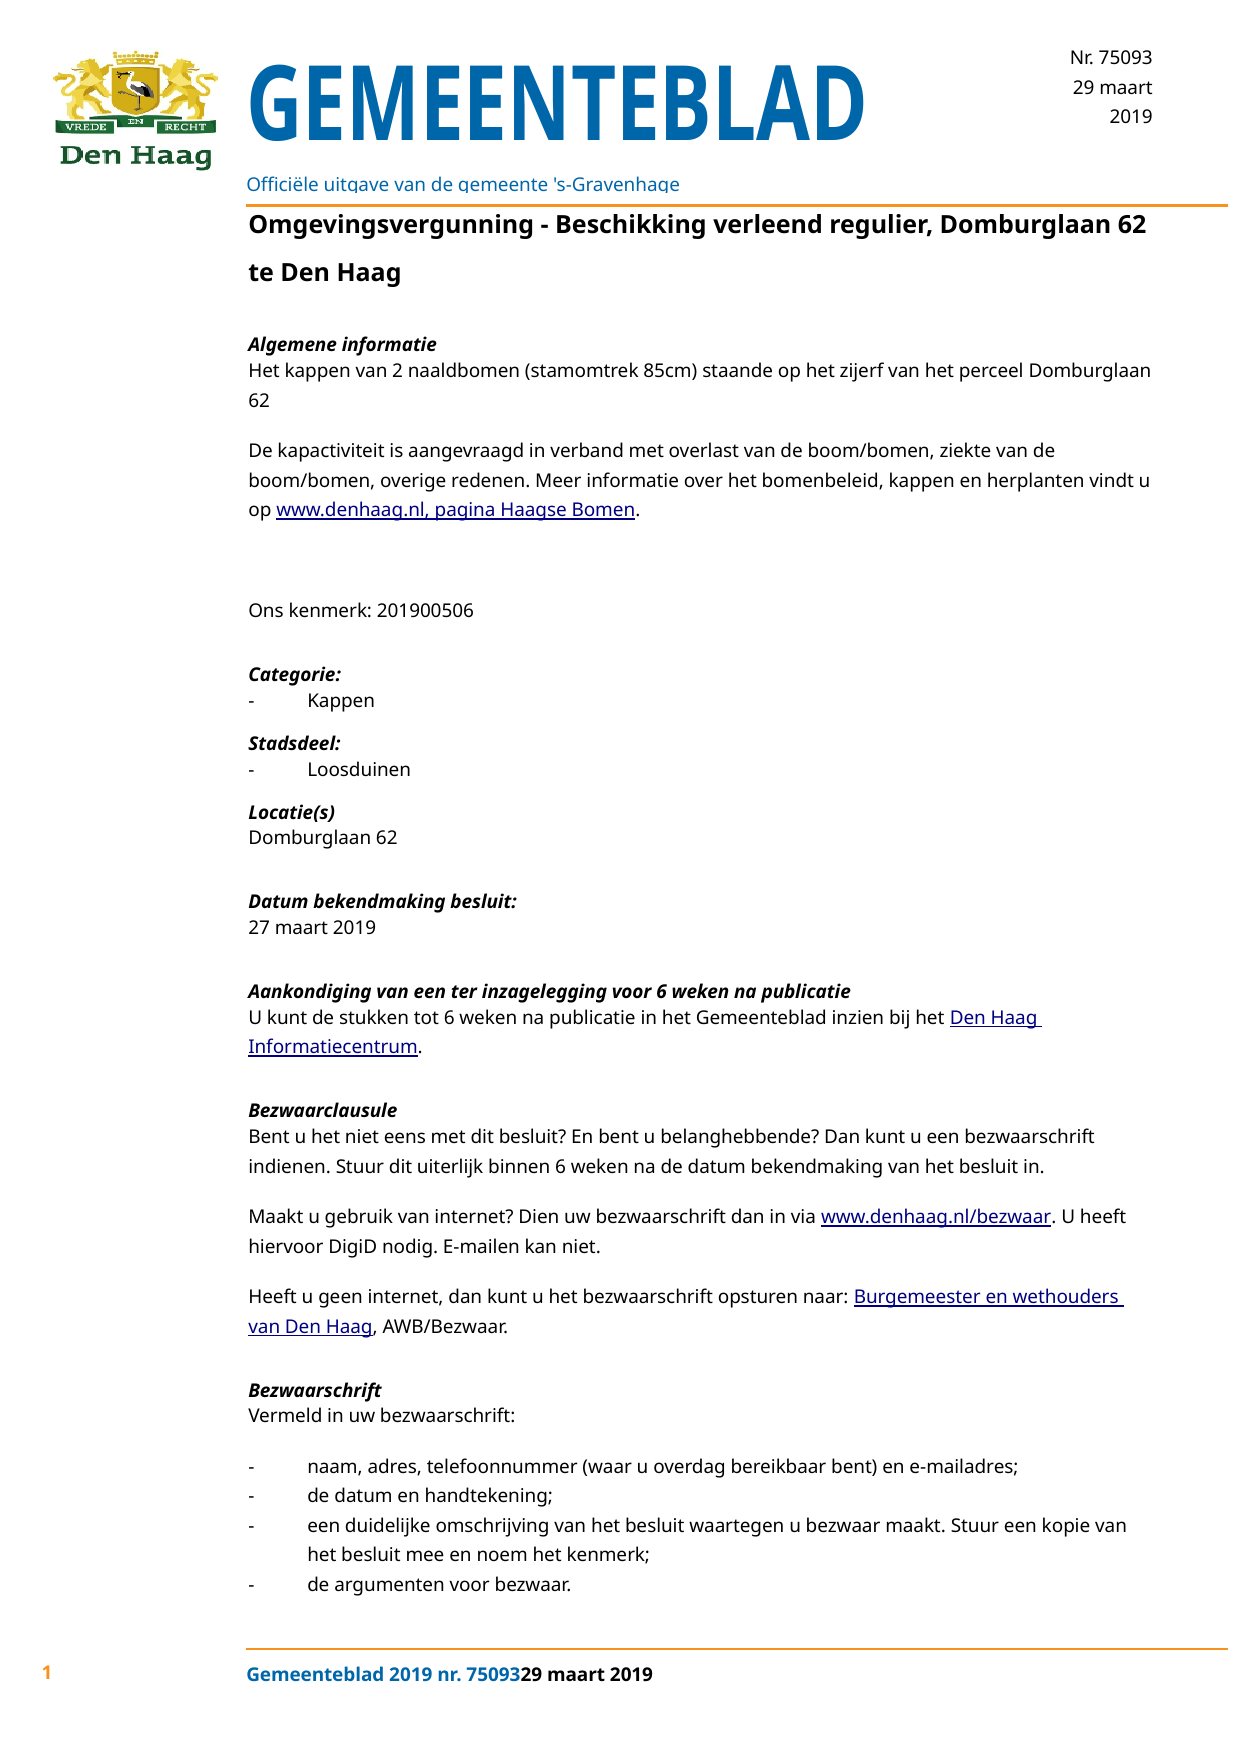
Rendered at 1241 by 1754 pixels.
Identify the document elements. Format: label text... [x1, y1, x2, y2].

list Loosduinen [248, 756, 1152, 781]
text Stadsdeel: [248, 730, 1152, 756]
text De kapactiviteit is aangevraagd in verband met overlast van de boom/bomen, ziekte van de boom/bomen, overige redenen. Meer informatie over het bomenbeleid, kappen en herplanten vindt u op www.denhaag.nl, pagina Haagse Bomen. [248, 437, 1152, 522]
text Aankondiging van een ter inzagelegging voor 6 weken na publicatie [248, 978, 1152, 1004]
list een duidelijke omschrijving van het besluit waartegen u bezwaar maakt. Stuur een kopie van het besluit mee en noem het kenmerk; [248, 1512, 1152, 1567]
list de datum en handtekening; [248, 1482, 1152, 1508]
list Kappen [248, 687, 1152, 713]
list naam, adres, telefoonnummer (waar u overdag bereikbaar bent) en e-mailadres; [248, 1453, 1152, 1479]
text Ons kenmerk: 201900506 [248, 597, 1152, 623]
text Domburglaan 62 [248, 824, 1152, 850]
text 27 maart 2019 [248, 914, 1152, 940]
text Datum bekendmaking besluit: [248, 888, 1152, 914]
text U kunt de stukken tot 6 weken na publicatie in het Gemeenteblad inzien bij het Den Haag Informatiecentrum. [248, 1004, 1152, 1059]
text Vermeld in uw bezwaarschrift: [248, 1402, 1152, 1428]
text Categorie: [248, 661, 1152, 687]
text Locatie(s) [248, 799, 1152, 824]
text Het kappen van 2 naaldbomen (stamomtrek 85cm) staande op het zijerf van het perceel Domburglaan 62 [248, 357, 1152, 412]
text Omgevingsvergunning - Beschikking verleend regulier, Domburglaan 62 te Den Haag [248, 207, 1152, 288]
text Bezwaarschrift [248, 1377, 1152, 1402]
text Bent u het niet eens met dit besluit? En bent u belanghebbende? Dan kunt u een bezwaarschrift indienen. Stuur dit uiterlijk binnen 6 weken na de datum bekendmaking van het besluit in. [248, 1123, 1152, 1178]
text Bezwaarclausule [248, 1097, 1152, 1123]
text Heeft u geen internet, dan kunt u het bezwaarschrift opsturen naar: Burgemeester en wethouders van Den Haag, AWB/Bezwaar. [248, 1283, 1152, 1338]
text Maakt u gebruik van internet? Dien uw bezwaarschrift dan in via www.denhaag.nl/bezwaar. U heeft hiervoor DigiD nodig. E-mailen kan niet. [248, 1203, 1152, 1258]
text Algemene informatie [248, 331, 1152, 357]
picture [41, 47, 231, 172]
list de argumenten voor bezwaar. [248, 1571, 1152, 1597]
